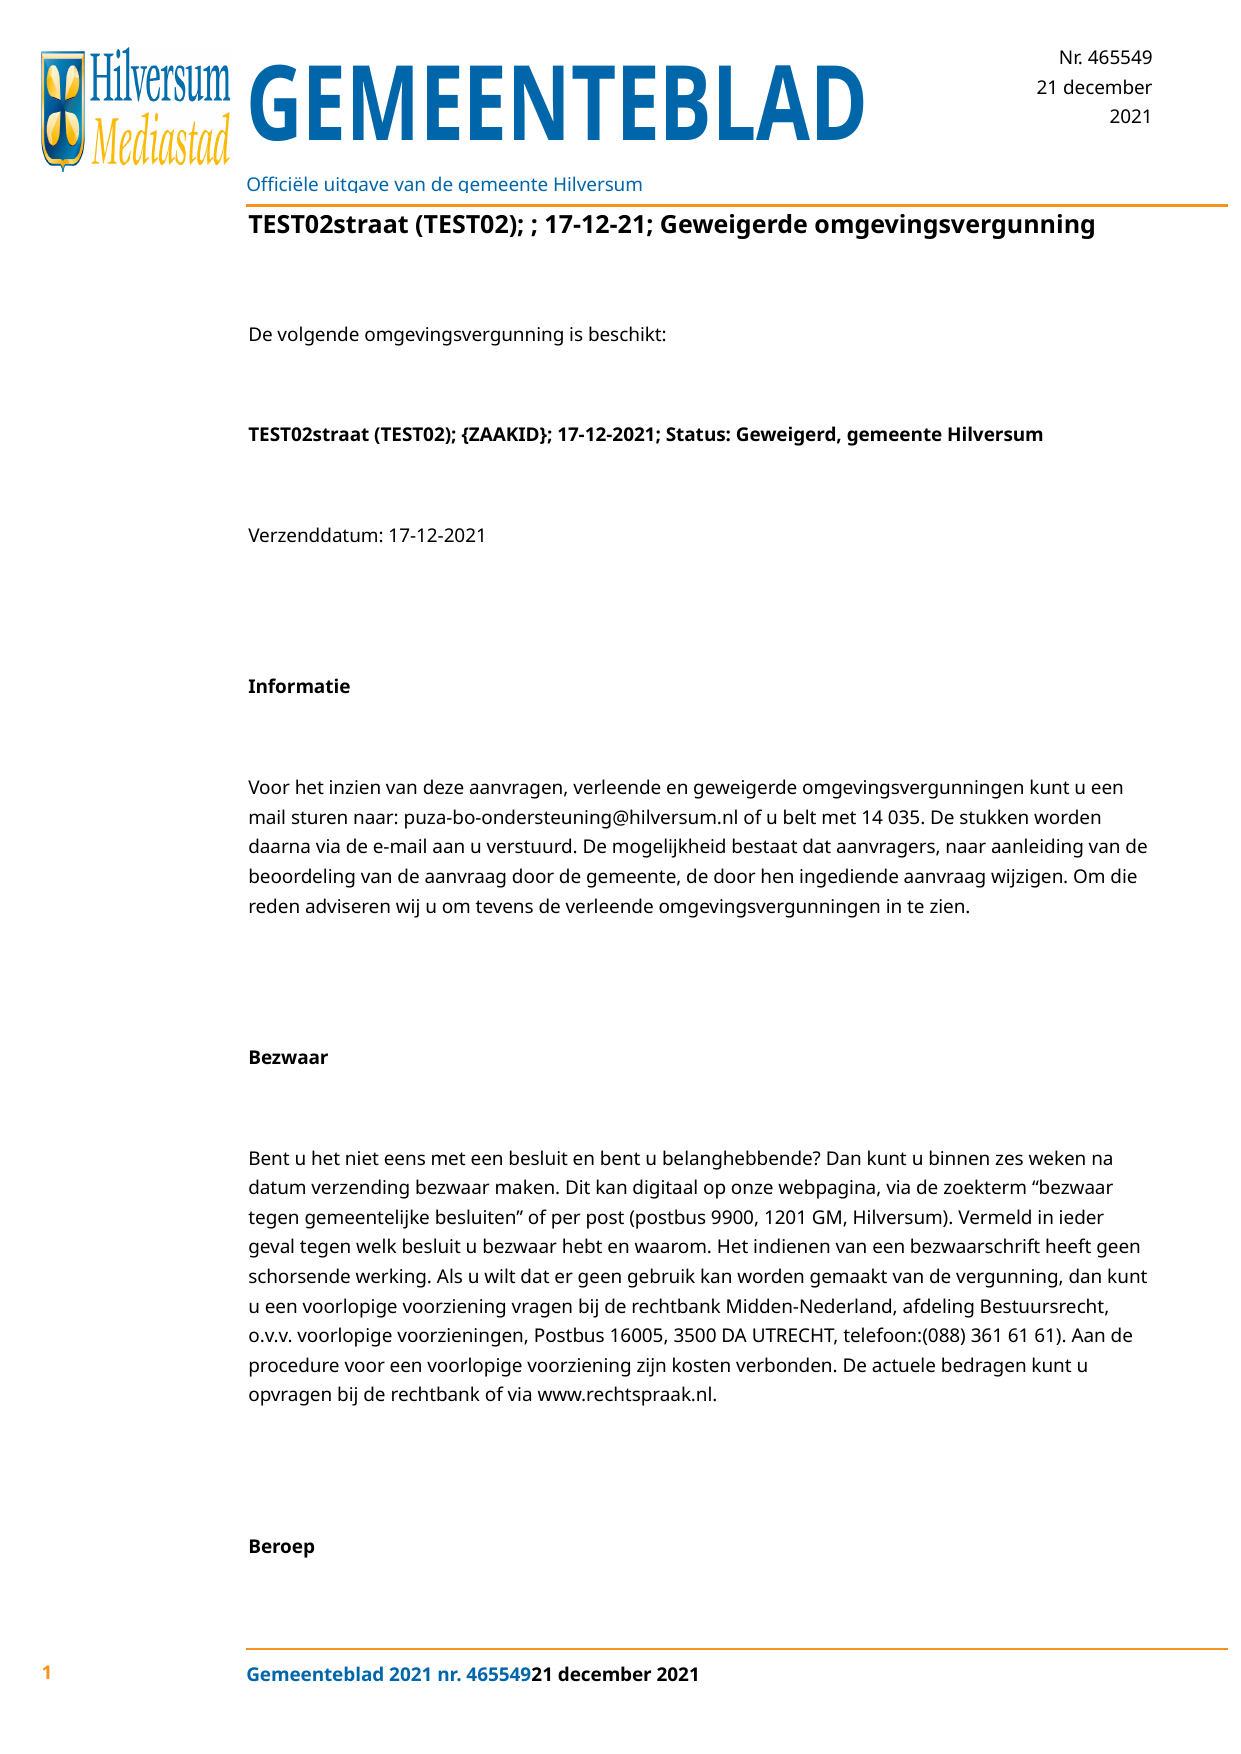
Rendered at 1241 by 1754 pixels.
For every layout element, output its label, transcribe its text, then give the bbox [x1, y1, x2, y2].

text De volgende omgevingsvergunning is beschikt: [248, 321, 1152, 346]
text Verzenddatum: 17-12-2021 [248, 522, 1152, 548]
text TEST02straat (TEST02); ; 17-12-21; Geweigerde omgevingsvergunning [248, 207, 1152, 241]
text Voor het inzien van deze aanvragen, verleende en geweigerde omgevingsvergunningen kunt u een mail sturen naar: puza-bo-ondersteuning@hilversum.nl of u belt met 14 035. De stukken worden daarna via de e-mail aan u verstuurd. De mogelijkheid bestaat dat aanvragers, naar aanleiding van de beoordeling van de aanvraag door de gemeente, de door hen ingediende aanvraag wijzigen. Om die reden adviseren wij u om tevens de verleende omgevingsvergunningen in te zien. [248, 774, 1152, 918]
text Bezwaar [248, 1044, 1152, 1070]
picture [41, 47, 231, 172]
text Informatie [248, 674, 1152, 699]
text TEST02straat (TEST02); {ZAAKID}; 17-12-2021; Status: Geweigerd, gemeente Hilversum [248, 422, 1152, 447]
text Bent u het niet eens met een besluit en bent u belanghebbende? Dan kunt u binnen zes weken na datum verzending bezwaar maken. Dit kan digitaal op onze webpagina, via de zoekterm “bezwaar tegen gemeentelijke besluiten” of per post (postbus 9900, 1201 GM, Hilversum). Vermeld in ieder geval tegen welk besluit u bezwaar hebt en waarom. Het indienen van een bezwaarschrift heeft geen schorsende werking. Als u wilt dat er geen gebruik kan worden gemaakt van de vergunning, dan kunt u een voorlopige voorziening vragen bij de rechtbank Midden-Nederland, afdeling Bestuursrecht, o.v.v. voorlopige voorzieningen, Postbus 16005, 3500 DA UTRECHT, telefoon:(088) 361 61 61). Aan de procedure voor een voorlopige voorziening zijn kosten verbonden. De actuele bedragen kunt u opvragen bij de rechtbank of via www.rechtspraak.nl. [248, 1145, 1152, 1407]
text Beroep [248, 1533, 1152, 1558]
